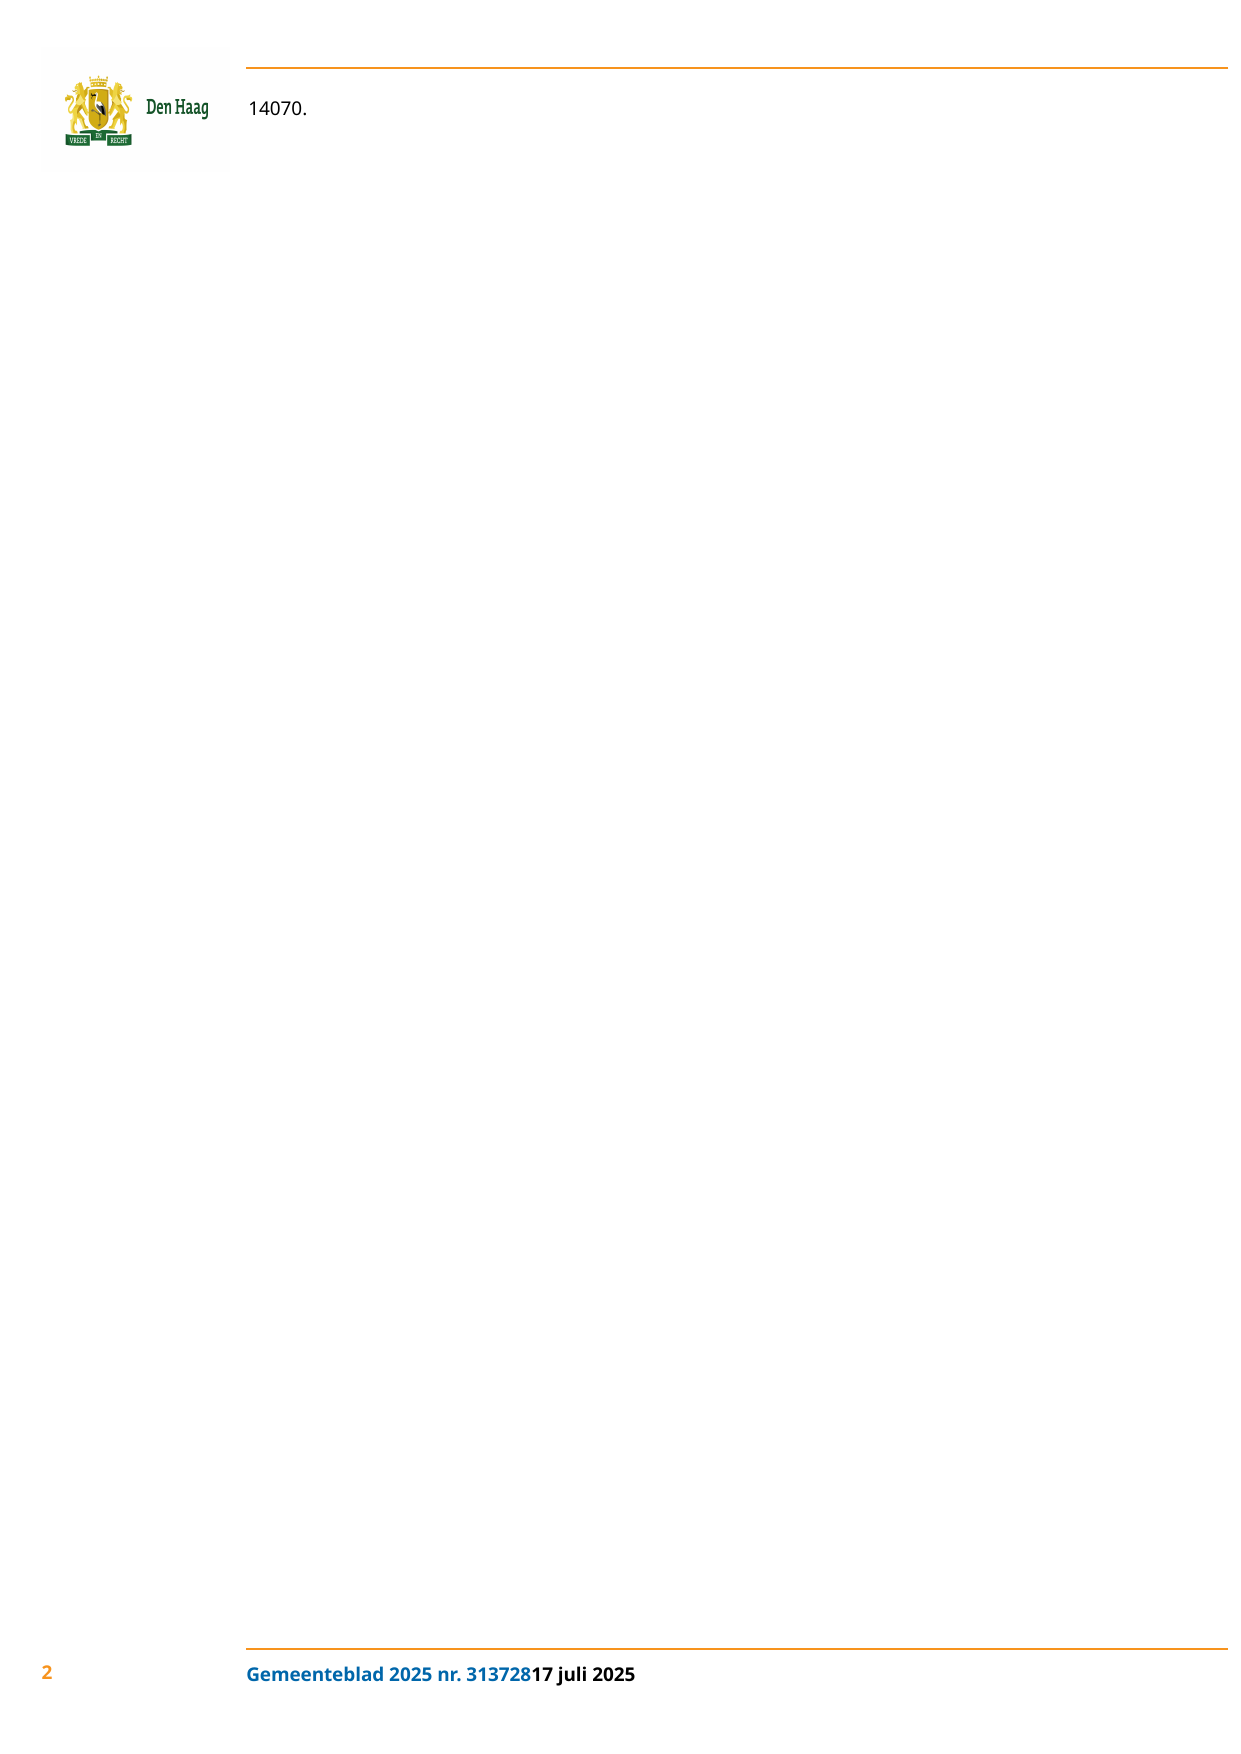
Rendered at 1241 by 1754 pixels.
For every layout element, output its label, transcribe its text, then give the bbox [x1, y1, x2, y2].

picture [41, 47, 231, 172]
text 14070. [248, 95, 1152, 121]
